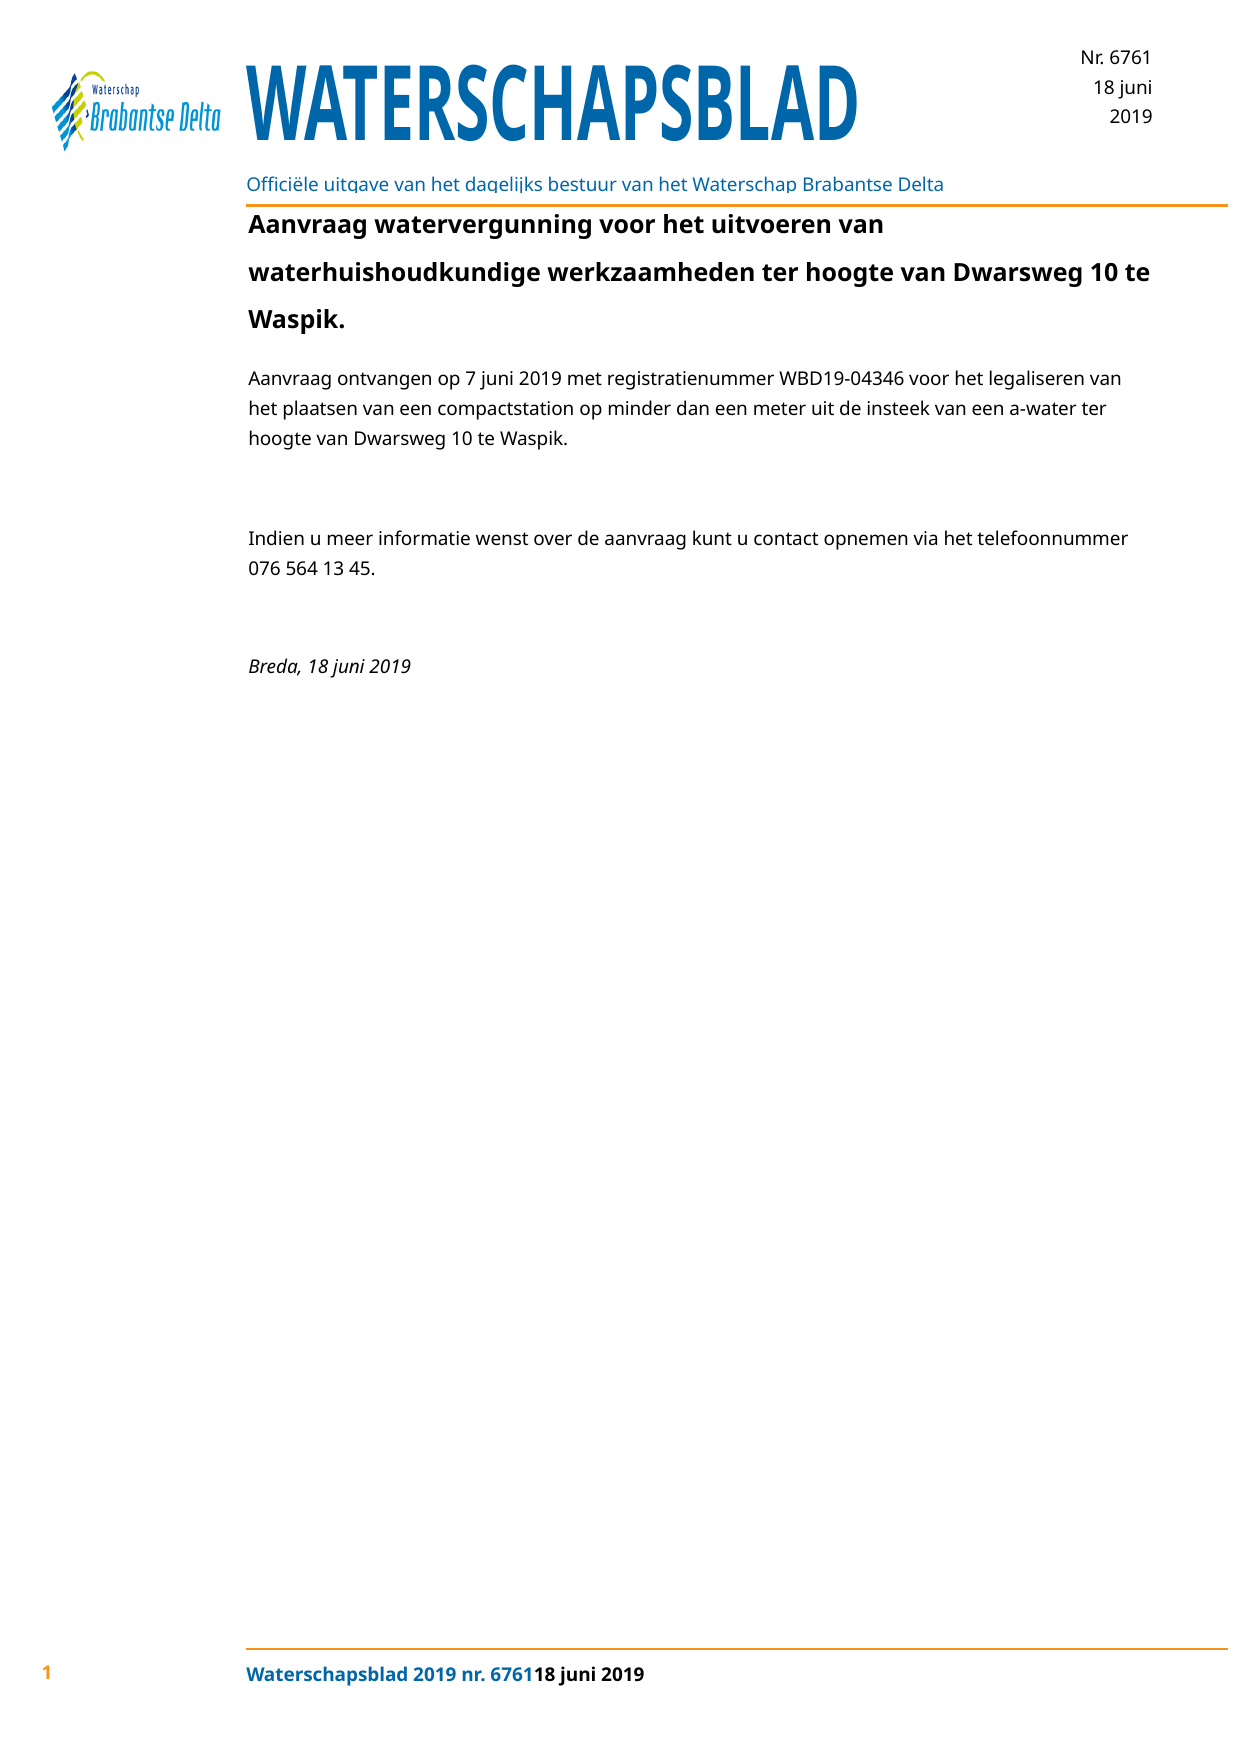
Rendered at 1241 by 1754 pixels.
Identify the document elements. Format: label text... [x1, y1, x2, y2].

text Breda, 18 juni 2019 [248, 653, 1152, 679]
text Indien u meer informatie wenst over de aanvraag kunt u contact opnemen via het telefoonnummer 076 564 13 45. [248, 526, 1152, 581]
picture [41, 47, 231, 172]
text Aanvraag ontvangen op 7 juni 2019 met registratienummer WBD19-04346 voor het legaliseren van het plaatsen van een compactstation op minder dan een meter uit de insteek van een a-water ter hoogte van Dwarsweg 10 te Waspik. [248, 366, 1152, 450]
text Aanvraag watervergunning voor het uitvoeren van waterhuishoudkundige werkzaamheden ter hoogte van Dwarsweg 10 te Waspik. [248, 207, 1152, 336]
